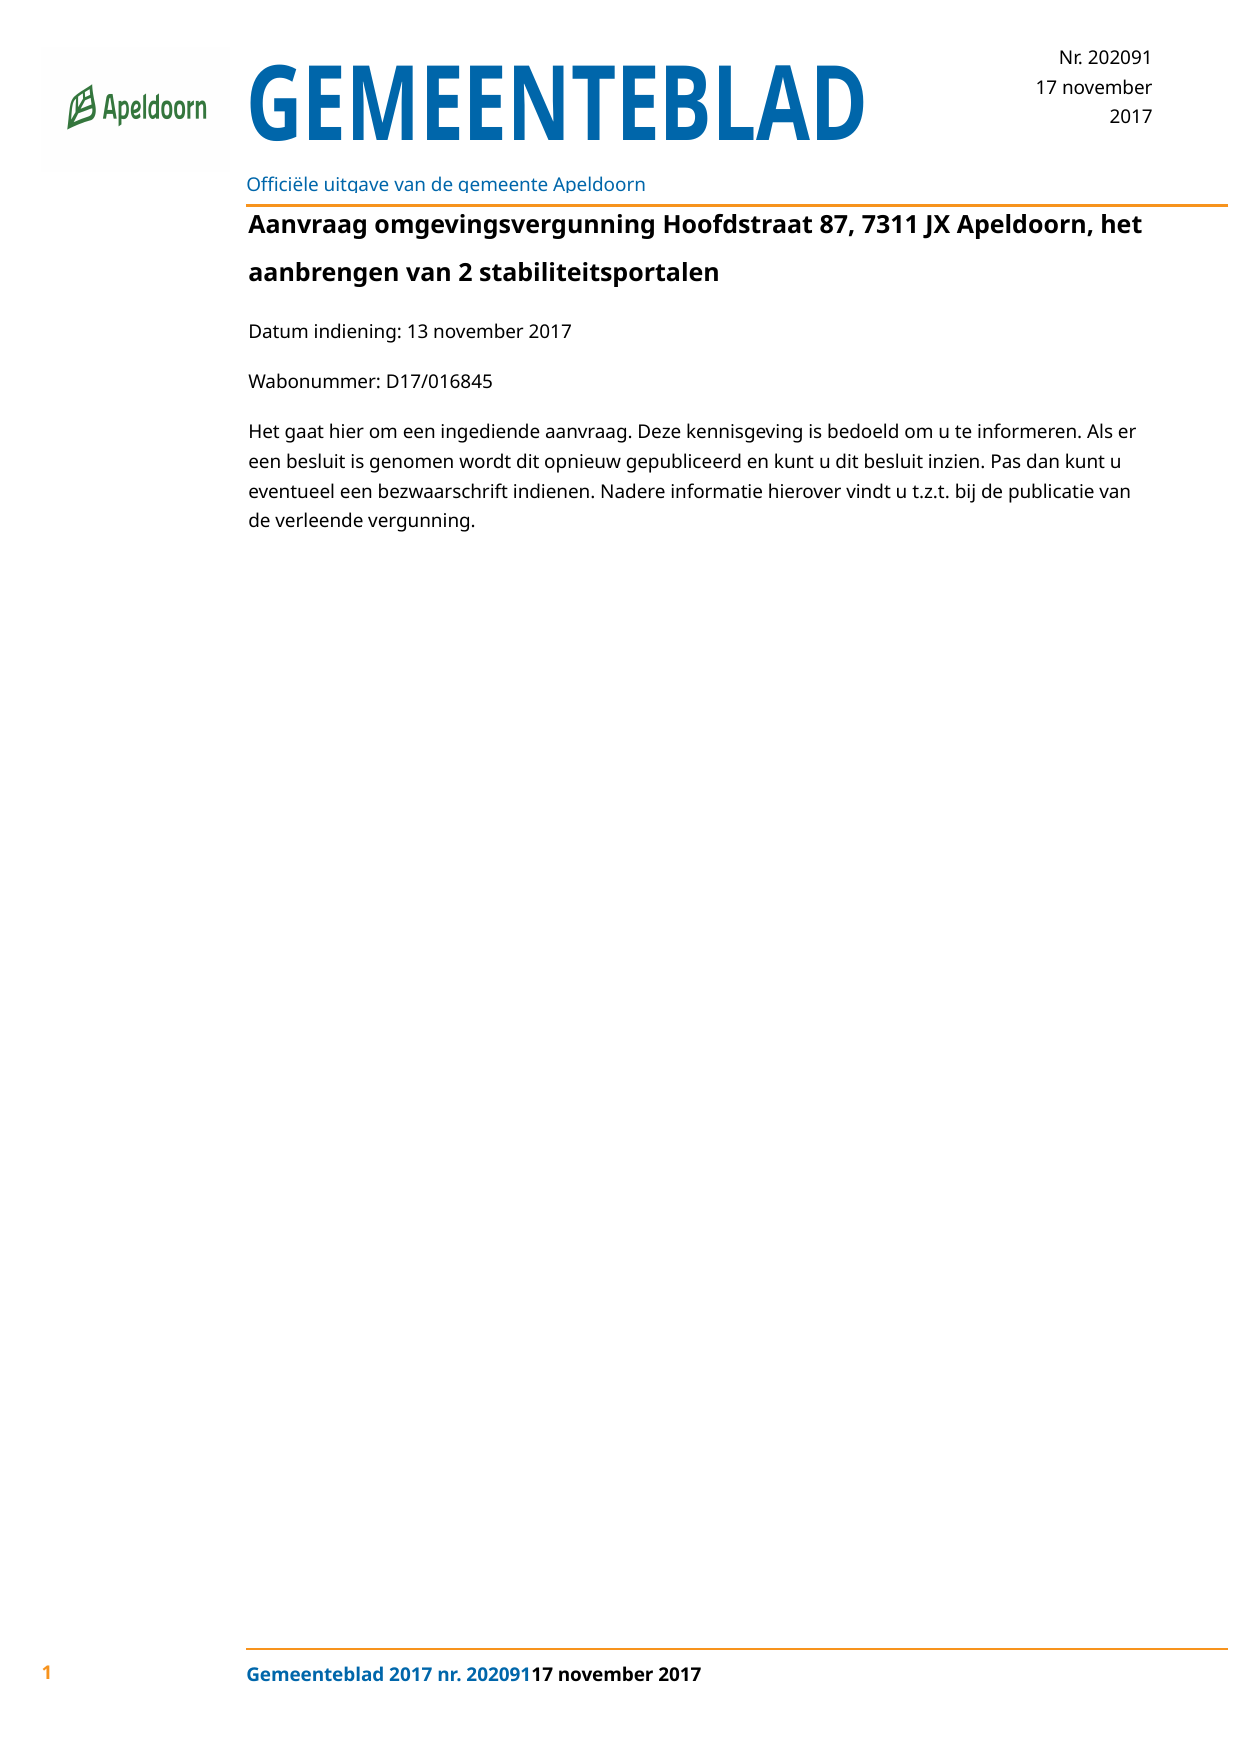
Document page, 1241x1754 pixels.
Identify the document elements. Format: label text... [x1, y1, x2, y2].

text Aanvraag omgevingsvergunning Hoofdstraat 87, 7311 JX Apeldoorn, het aanbrengen van 2 stabiliteitsportalen [248, 207, 1152, 288]
text Het gaat hier om een ingediende aanvraag. Deze kennisgeving is bedoeld om u te informeren. Als er een besluit is genomen wordt dit opnieuw gepubliceerd en kunt u dit besluit inzien. Pas dan kunt u eventueel een bezwaarschrift indienen. Nadere informatie hierover vindt u t.z.t. bij de publicatie van de verleende vergunning. [248, 419, 1152, 533]
picture [41, 47, 231, 172]
text Datum indiening: 13 november 2017 [248, 318, 1152, 344]
text Wabonummer: D17/016845 [248, 368, 1152, 394]
